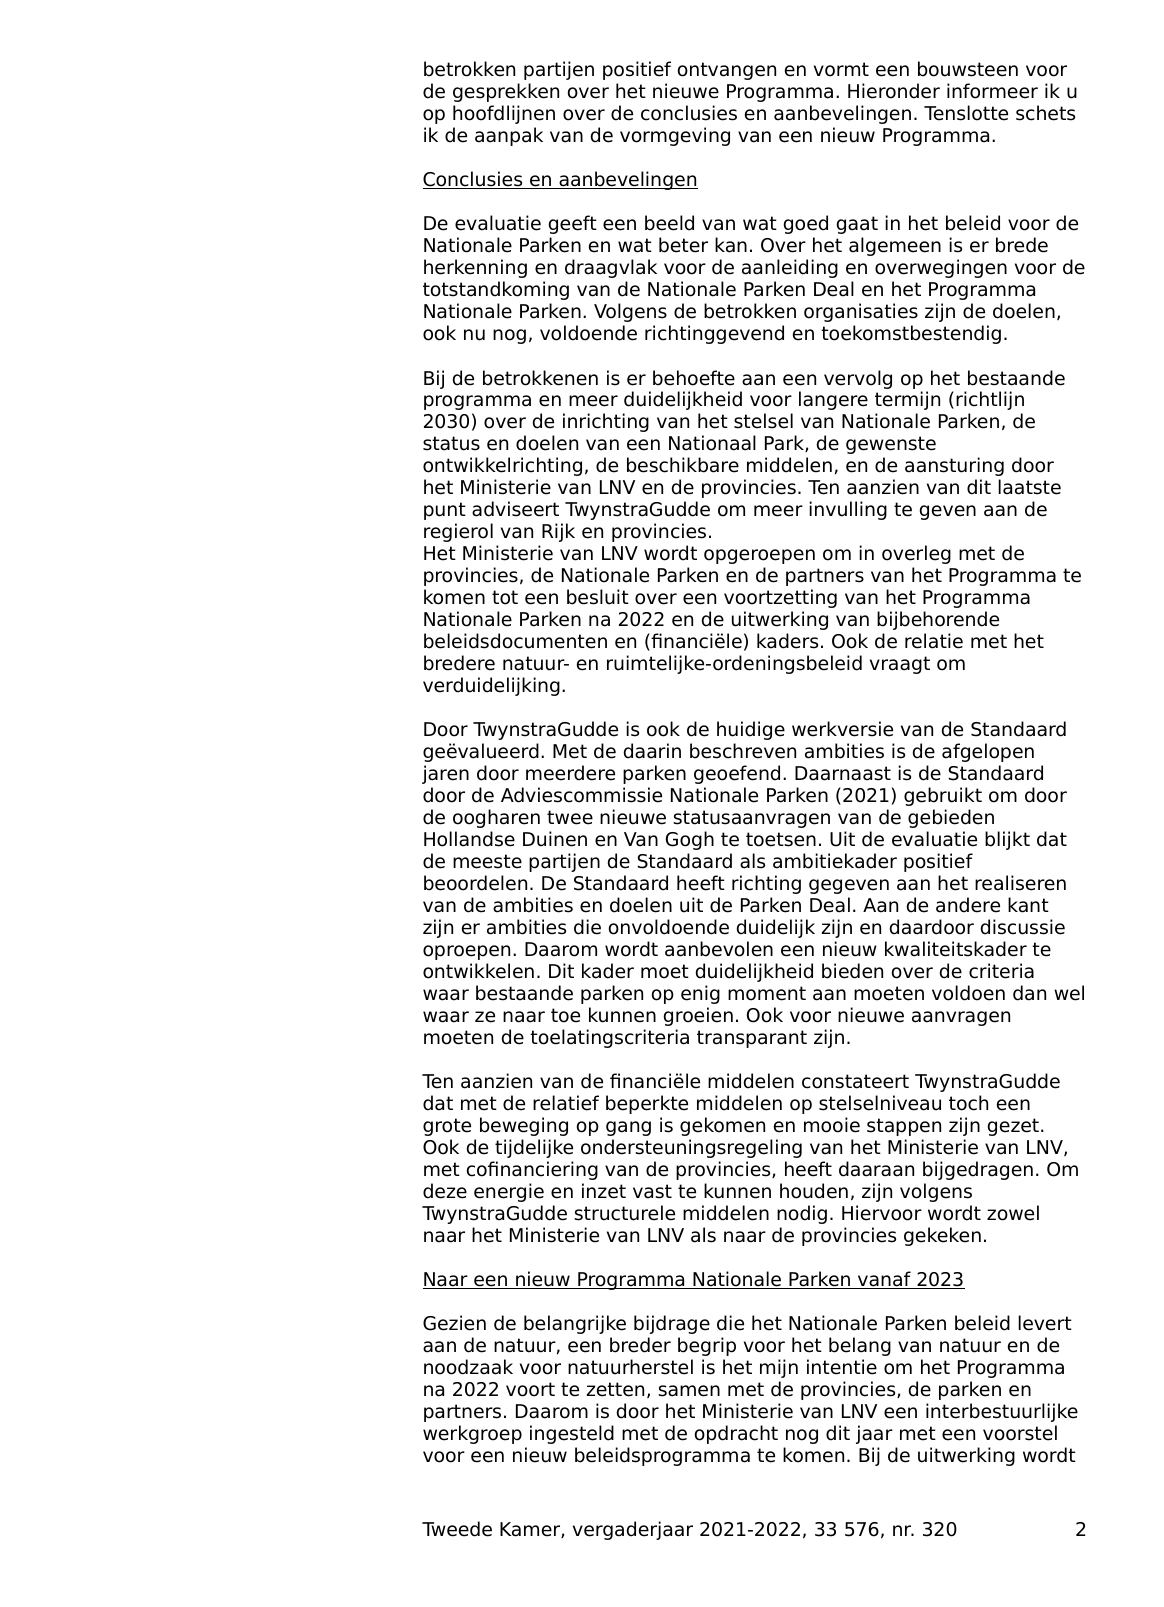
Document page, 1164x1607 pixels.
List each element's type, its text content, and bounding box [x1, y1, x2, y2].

text Door TwynstraGudde is ook de huidige werkversie van de Standaard geëvalueerd. Met de daarin beschreven ambities is de afgelopen jaren door meerdere parken geoefend. Daarnaast is de Standaard door de Adviescommissie Nationale Parken (2021) gebruikt om door de oogharen twee nieuwe statusaanvragen van de gebieden Hollandse Duinen en Van Gogh te toetsen. Uit de evaluatie blijkt dat de meeste partijen de Standaard als ambitiekader positief beoordelen. De Standaard heeft richting gegeven aan het realiseren van de ambities en doelen uit de Parken Deal. Aan de andere kant zijn er ambities die onvoldoende duidelijk zijn en daardoor discussie oproepen. Daarom wordt aanbevolen een nieuw kwaliteitskader te ontwikkelen. Dit kader moet duidelijkheid bieden over de criteria waar bestaande parken op enig moment aan moeten voldoen dan wel waar ze naar toe kunnen groeien. Ook voor nieuwe aanvragen moeten de toelatingscriteria transparant zijn. [422, 719, 1087, 1049]
text Het Ministerie van LNV wordt opgeroepen om in overleg met de provincies, de Nationale Parken en de partners van het Programma te komen tot een besluit over een voortzetting van het Programma Nationale Parken na 2022 en de uitwerking van bijbehorende beleidsdocumenten en (financiële) kaders. Ook de relatie met het bredere natuur- en ruimtelijke-ordeningsbeleid vraagt om verduidelijking. [422, 543, 1087, 697]
text Bij de betrokkenen is er behoefte aan een vervolg op het bestaande programma en meer duidelijkheid voor langere termijn (richtlijn 2030) over de inrichting van het stelsel van Nationale Parken, de status en doelen van een Nationaal Park, de gewenste ontwikkelrichting, de beschikbare middelen, en de aansturing door het Ministerie van LNV en de provincies. Ten aanzien van dit laatste punt adviseert TwynstraGudde om meer invulling te geven aan de regierol van Rijk en provincies. [422, 367, 1087, 543]
text De evaluatie geeft een beeld van wat goed gaat in het beleid voor de Nationale Parken en wat beter kan. Over het algemeen is er brede herkenning en draagvlak voor de aanleiding en overwegingen voor de totstandkoming van de Nationale Parken Deal en het Programma Nationale Parken. Volgens de betrokken organisaties zijn de doelen, ook nu nog, voldoende richtinggevend en toekomstbestendig. [422, 213, 1087, 345]
text Gezien de belangrijke bijdrage die het Nationale Parken beleid levert aan de natuur, een breder begrip voor het belang van natuur en de noodzaak voor natuurherstel is het mijn intentie om het Programma na 2022 voort te zetten, samen met de provincies, de parken en partners. Daarom is door het Ministerie van LNV een interbestuurlijke werkgroep ingesteld met de opdracht nog dit jaar met een voorstel voor een nieuw beleidsprogramma te komen. Bij de uitwerking wordt [422, 1313, 1087, 1467]
text betrokken partijen positief ontvangen en vormt een bouwsteen voor de gesprekken over het nieuwe Programma. Hieronder informeer ik u op hoofdlijnen over de conclusies en aanbevelingen. Tenslotte schets ik de aanpak van de vormgeving van een nieuw Programma. [422, 59, 1087, 147]
text Ten aanzien van de financiële middelen constateert TwynstraGudde dat met de relatief beperkte middelen op stelselniveau toch een grote beweging op gang is gekomen en mooie stappen zijn gezet. Ook de tijdelijke ondersteuningsregeling van het Ministerie van LNV, met cofinanciering van de provincies, heeft daaraan bijgedragen. Om deze energie en inzet vast te kunnen houden, zijn volgens TwynstraGudde structurele middelen nodig. Hiervoor wordt zowel naar het Ministerie van LNV als naar de provincies gekeken. [422, 1071, 1087, 1247]
subtitle Naar een nieuw Programma Nationale Parken vanaf 2023 [422, 1269, 1087, 1291]
subtitle Conclusies en aanbevelingen [422, 169, 1087, 191]
